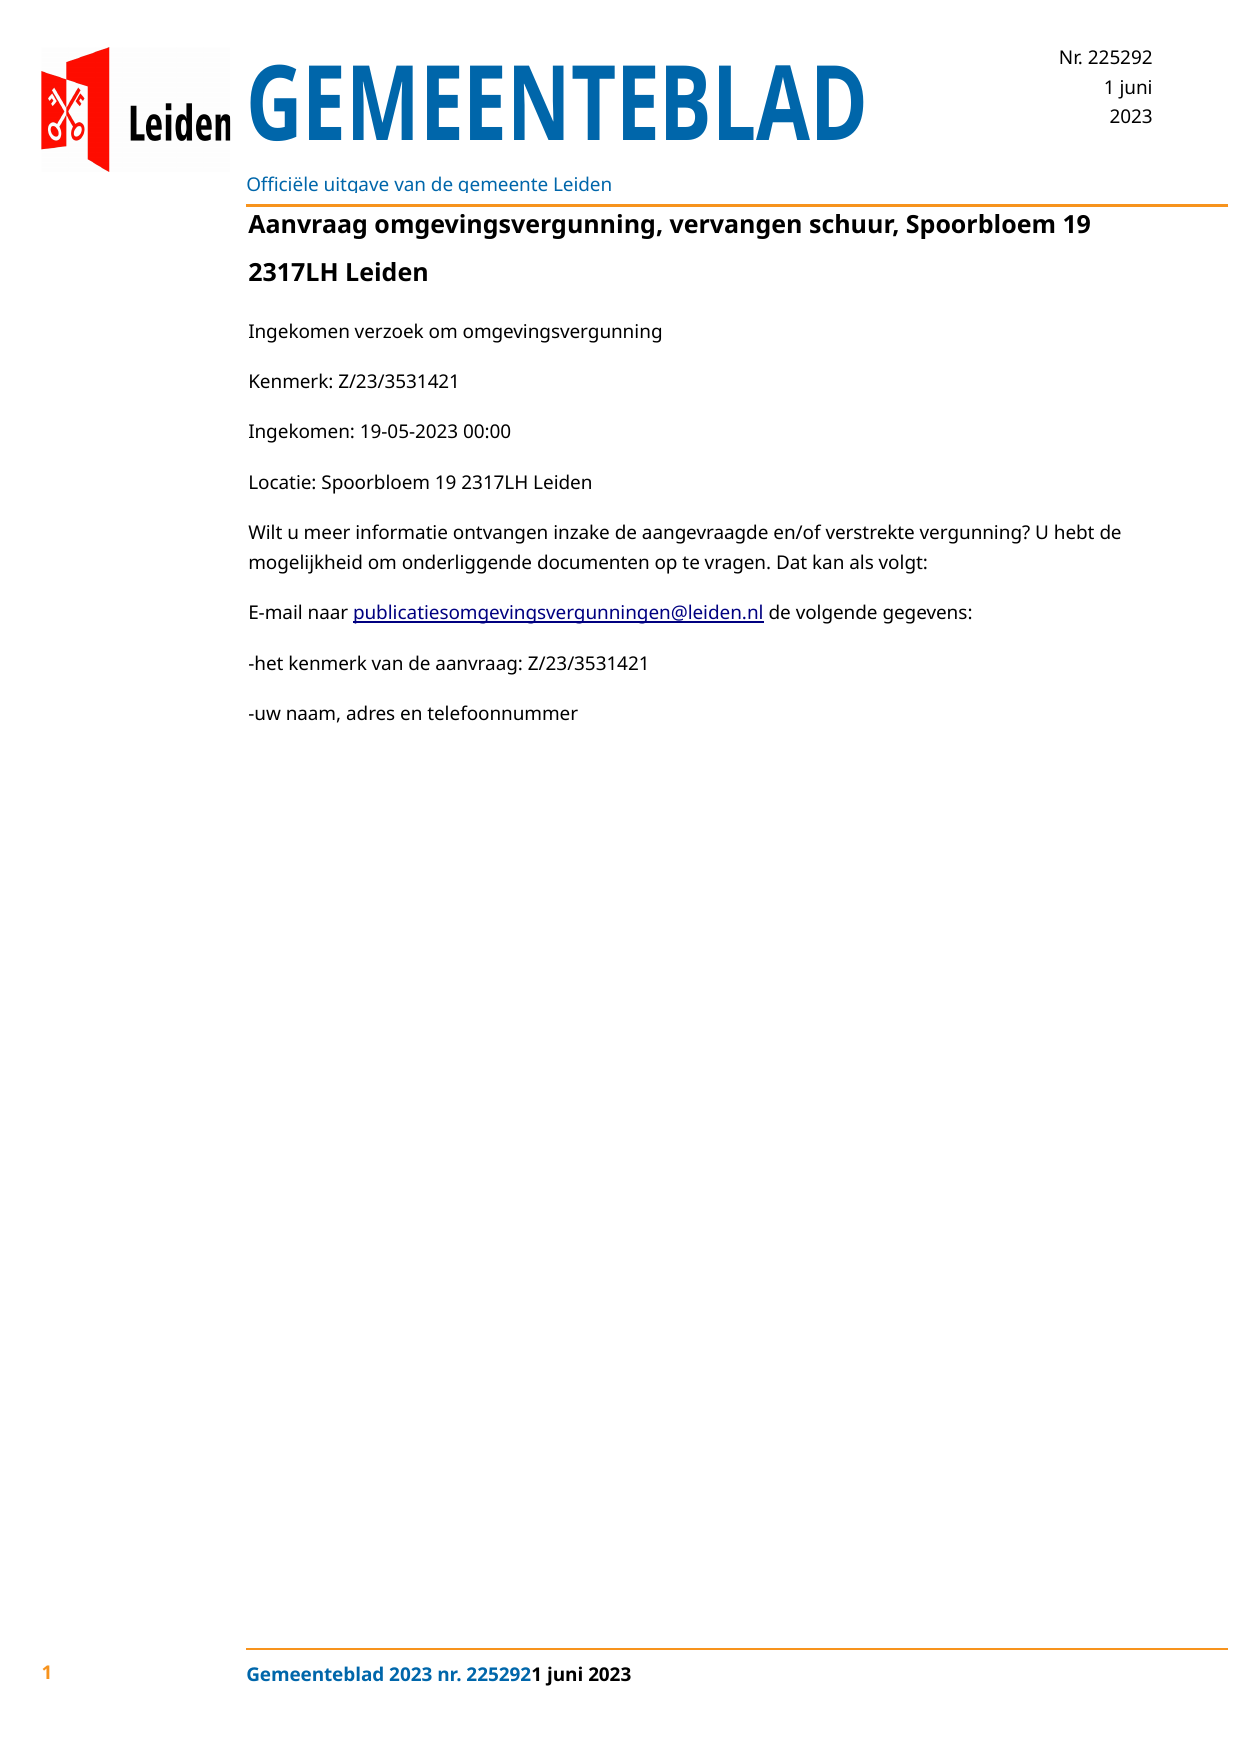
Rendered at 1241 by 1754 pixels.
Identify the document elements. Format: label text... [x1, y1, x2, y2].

picture [41, 47, 231, 172]
text Aanvraag omgevingsvergunning, vervangen schuur, Spoorbloem 19 2317LH Leiden [248, 207, 1152, 288]
text Kenmerk: Z/23/3531421 [248, 368, 1152, 394]
text -uw naam, adres en telefoonnummer [248, 700, 1152, 726]
text Wilt u meer informatie ontvangen inzake de aangevraagde en/of verstrekte vergunning? U hebt de mogelijkheid om onderliggende documenten op te vragen. Dat kan als volgt: [248, 519, 1152, 575]
text Ingekomen verzoek om omgevingsvergunning [248, 318, 1152, 344]
text E-mail naar publicatiesomgevingsvergunningen@leiden.nl de volgende gegevens: [248, 599, 1152, 625]
text -het kenmerk van de aanvraag: Z/23/3531421 [248, 650, 1152, 676]
text Locatie: Spoorbloem 19 2317LH Leiden [248, 469, 1152, 495]
text Ingekomen: 19-05-2023 00:00 [248, 419, 1152, 444]
